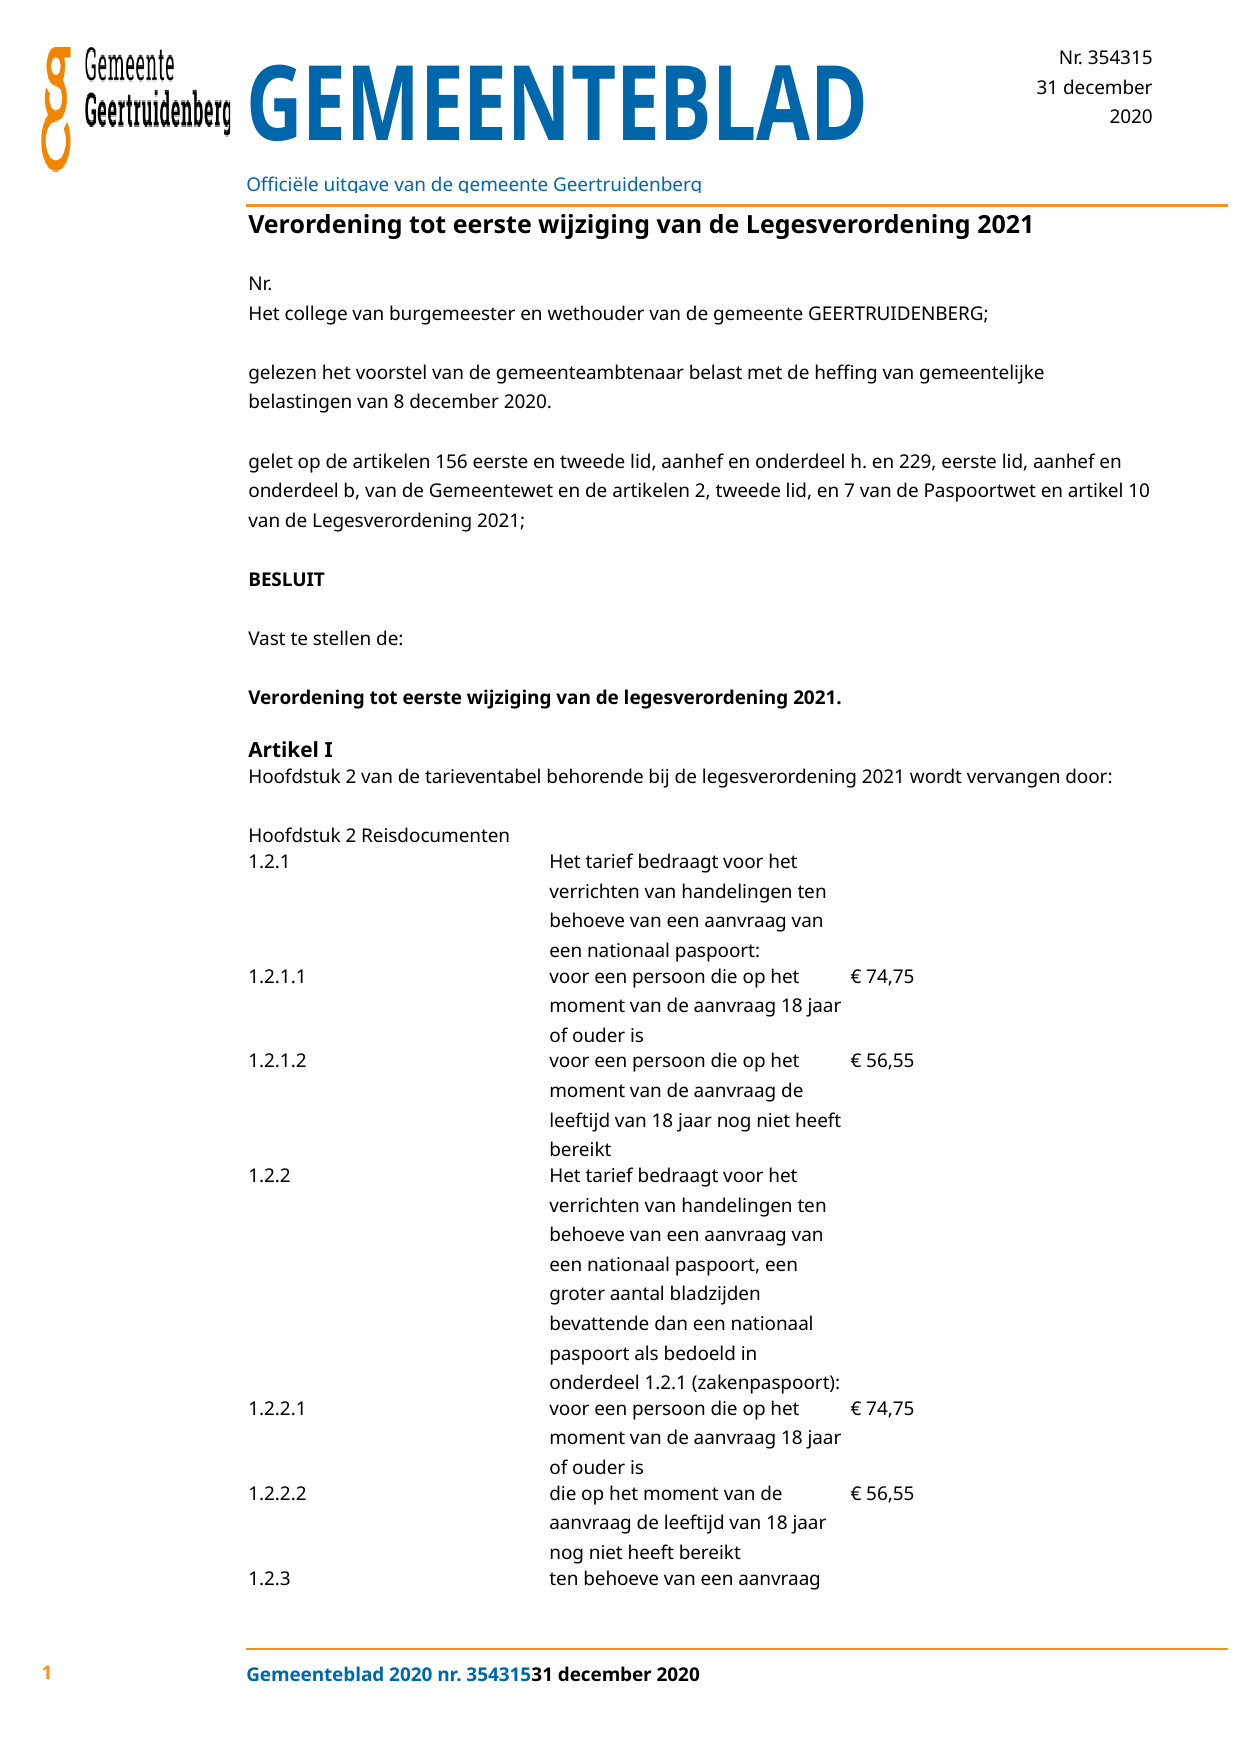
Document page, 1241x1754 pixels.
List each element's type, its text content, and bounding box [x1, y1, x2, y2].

text Verordening tot eerste wijziging van de Legesverordening 2021 [248, 207, 1152, 241]
text Artikel I [248, 735, 1152, 763]
text Het college van burgemeester en wethouder van de gemeente GEERTRUIDENBERG; [248, 300, 1152, 326]
table_cell [850, 848, 1152, 963]
table_cell ten behoeve van een aanvraag [549, 1565, 850, 1591]
table_cell die op het moment van de aanvraag de leeftijd van 18 jaar nog niet heeft bereikt [549, 1480, 850, 1565]
picture [41, 47, 231, 172]
table_header Hoofdstuk 2 Reisdocumenten [248, 823, 1152, 848]
text gelet op de artikelen 156 eerste en tweede lid, aanhef en onderdeel h. en 229, eerste lid, aanhef en onderdeel b, van de Gemeentewet en de artikelen 2, tweede lid, en 7 van de Paspoortwet en artikel 10 van de Legesverordening 2021; [248, 448, 1152, 533]
table_cell Het tarief bedraagt voor het verrichten van handelingen ten behoeve van een aanvraag van een nationaal paspoort: [549, 848, 850, 963]
table_cell 1.2.3 [248, 1565, 549, 1591]
table_cell € 74,75 [850, 963, 1152, 1048]
text gelezen het voorstel van de gemeenteambtenaar belast met de heffing van gemeentelijke belastingen van 8 december 2020. [248, 359, 1152, 414]
table_cell 1.2.1.1 [248, 963, 549, 1048]
text Nr. [248, 270, 1152, 296]
text Vast te stellen de: [248, 625, 1152, 651]
table_cell 1.2.2.2 [248, 1480, 549, 1565]
table_cell [850, 1565, 1152, 1591]
table_cell 1.2.2.1 [248, 1395, 549, 1480]
table_cell € 56,55 [850, 1048, 1152, 1162]
table_cell € 74,75 [850, 1395, 1152, 1480]
text Verordening tot eerste wijziging van de legesverordening 2021. [248, 684, 1152, 710]
table_cell voor een persoon die op het moment van de aanvraag 18 jaar of ouder is [549, 963, 850, 1048]
text BESLUIT [248, 566, 1152, 592]
table_cell voor een persoon die op het moment van de aanvraag de leeftijd van 18 jaar nog niet heeft bereikt [549, 1048, 850, 1162]
table_cell voor een persoon die op het moment van de aanvraag 18 jaar of ouder is [549, 1395, 850, 1480]
text Hoofdstuk 2 van de tarieventabel behorende bij de legesverordening 2021 wordt vervangen door: [248, 763, 1152, 789]
table_cell Het tarief bedraagt voor het verrichten van handelingen ten behoeve van een aanvraag van een nationaal paspoort, een groter aantal bladzijden bevattende dan een nationaal paspoort als bedoeld in onderdeel 1.2.1 (zakenpaspoort): [549, 1162, 850, 1395]
table_cell 1.2.1 [248, 848, 549, 963]
table_cell 1.2.1.2 [248, 1048, 549, 1162]
table_cell € 56,55 [850, 1480, 1152, 1565]
table_cell [850, 1162, 1152, 1395]
table_cell 1.2.2 [248, 1162, 549, 1395]
